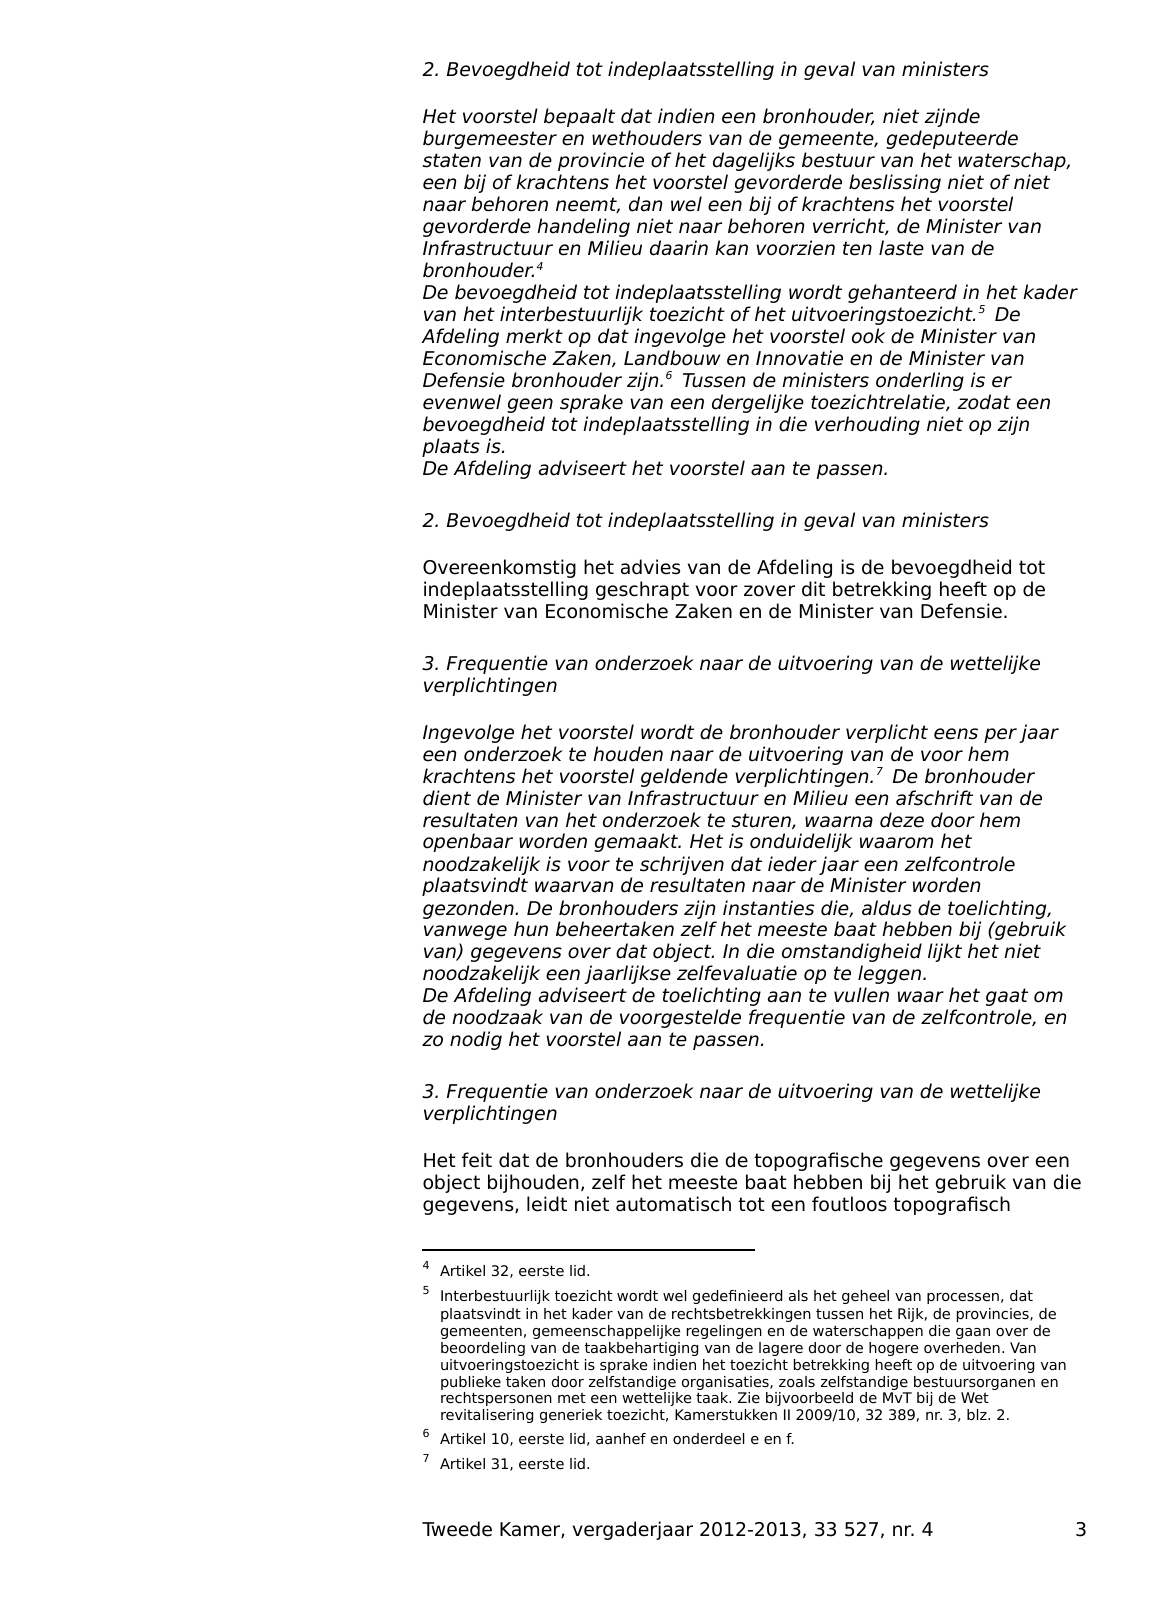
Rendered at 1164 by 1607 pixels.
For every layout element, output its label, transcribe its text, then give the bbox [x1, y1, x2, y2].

text De Afdeling adviseert de toelichting aan te vullen waar het gaat om de noodzaak van de voorgestelde frequentie van de zelfcontrole, en zo nodig het voorstel aan te passen. [422, 985, 1087, 1051]
text De Afdeling adviseert het voorstel aan te passen. [422, 458, 1087, 480]
text Artikel 10, eerste lid, aanhef en onderdeel e en f. [422, 1427, 1087, 1449]
subtitle 3. Frequentie van onderzoek naar de uitvoering van de wettelijke verplichtingen [422, 1081, 1087, 1125]
text Artikel 32, eerste lid. [422, 1259, 1087, 1281]
subtitle 3. Frequentie van onderzoek naar de uitvoering van de wettelijke verplichtingen [422, 653, 1087, 697]
text Het voorstel bepaalt dat indien een bronhouder, niet zijnde burgemeester en wethouders van de gemeente, gedeputeerde staten van de provincie of het dagelijks bestuur van het waterschap, een bij of krachtens het voorstel gevorderde beslissing niet of niet naar behoren neemt, dan wel een bij of krachtens het voorstel gevorderde handeling niet naar behoren verricht, de Minister van Infrastructuur en Milieu daarin kan voorzien ten laste van de bronhouder. [422, 106, 1087, 282]
text Overeenkomstig het advies van de Afdeling is de bevoegdheid tot indeplaatsstelling geschrapt voor zover dit betrekking heeft op de Minister van Economische Zaken en de Minister van Defensie. [422, 557, 1087, 623]
text Artikel 31, eerste lid. [422, 1452, 1087, 1474]
subtitle 2. Bevoegdheid tot indeplaatsstelling in geval van ministers [422, 59, 1087, 81]
text De bevoegdheid tot indeplaatsstelling wordt gehanteerd in het kader van het interbestuurlijk toezicht of het uitvoeringstoezicht. De Afdeling merkt op dat ingevolge het voorstel ook de Minister van Economische Zaken, Landbouw en Innovatie en de Minister van Defensie bronhouder zijn. Tussen de ministers onderling is er evenwel geen sprake van een dergelijke toezichtrelatie, zodat een bevoegdheid tot indeplaatsstelling in die verhouding niet op zijn plaats is. [422, 282, 1087, 458]
text Interbestuurlijk toezicht wordt wel gedefinieerd als het geheel van processen, dat plaatsvindt in het kader van de rechtsbetrekkingen tussen het Rijk, de provincies, de gemeenten, gemeenschappelijke regelingen en de waterschappen die gaan over de beoordeling van de taakbehartiging van de lagere door de hogere overheden. Van uitvoeringstoezicht is sprake indien het toezicht betrekking heeft op de uitvoering van publieke taken door zelfstandige organisaties, zoals zelfstandige bestuursorganen en rechtspersonen met een wettelijke taak. Zie bijvoorbeeld de MvT bij de Wet revitalisering generiek toezicht, Kamerstukken II 2009/10, 32 389, nr. 3, blz. 2. [422, 1284, 1087, 1424]
subtitle 2. Bevoegdheid tot indeplaatsstelling in geval van ministers [422, 510, 1087, 532]
text Ingevolge het voorstel wordt de bronhouder verplicht eens per jaar een onderzoek te houden naar de uitvoering van de voor hem krachtens het voorstel geldende verplichtingen. De bronhouder dient de Minister van Infrastructuur en Milieu een afschrift van de resultaten van het onderzoek te sturen, waarna deze door hem openbaar worden gemaakt. Het is onduidelijk waarom het noodzakelijk is voor te schrijven dat ieder jaar een zelfcontrole plaatsvindt waarvan de resultaten naar de Minister worden gezonden. De bronhouders zijn instanties die, aldus de toelichting, vanwege hun beheertaken zelf het meeste baat hebben bij (gebruik van) gegevens over dat object. In die omstandigheid lijkt het niet noodzakelijk een jaarlijkse zelfevaluatie op te leggen. [422, 722, 1087, 985]
text Het feit dat de bronhouders die de topografische gegevens over een object bijhouden, zelf het meeste baat hebben bij het gebruik van die gegevens, leidt niet automatisch tot een foutloos topografisch [422, 1150, 1087, 1216]
